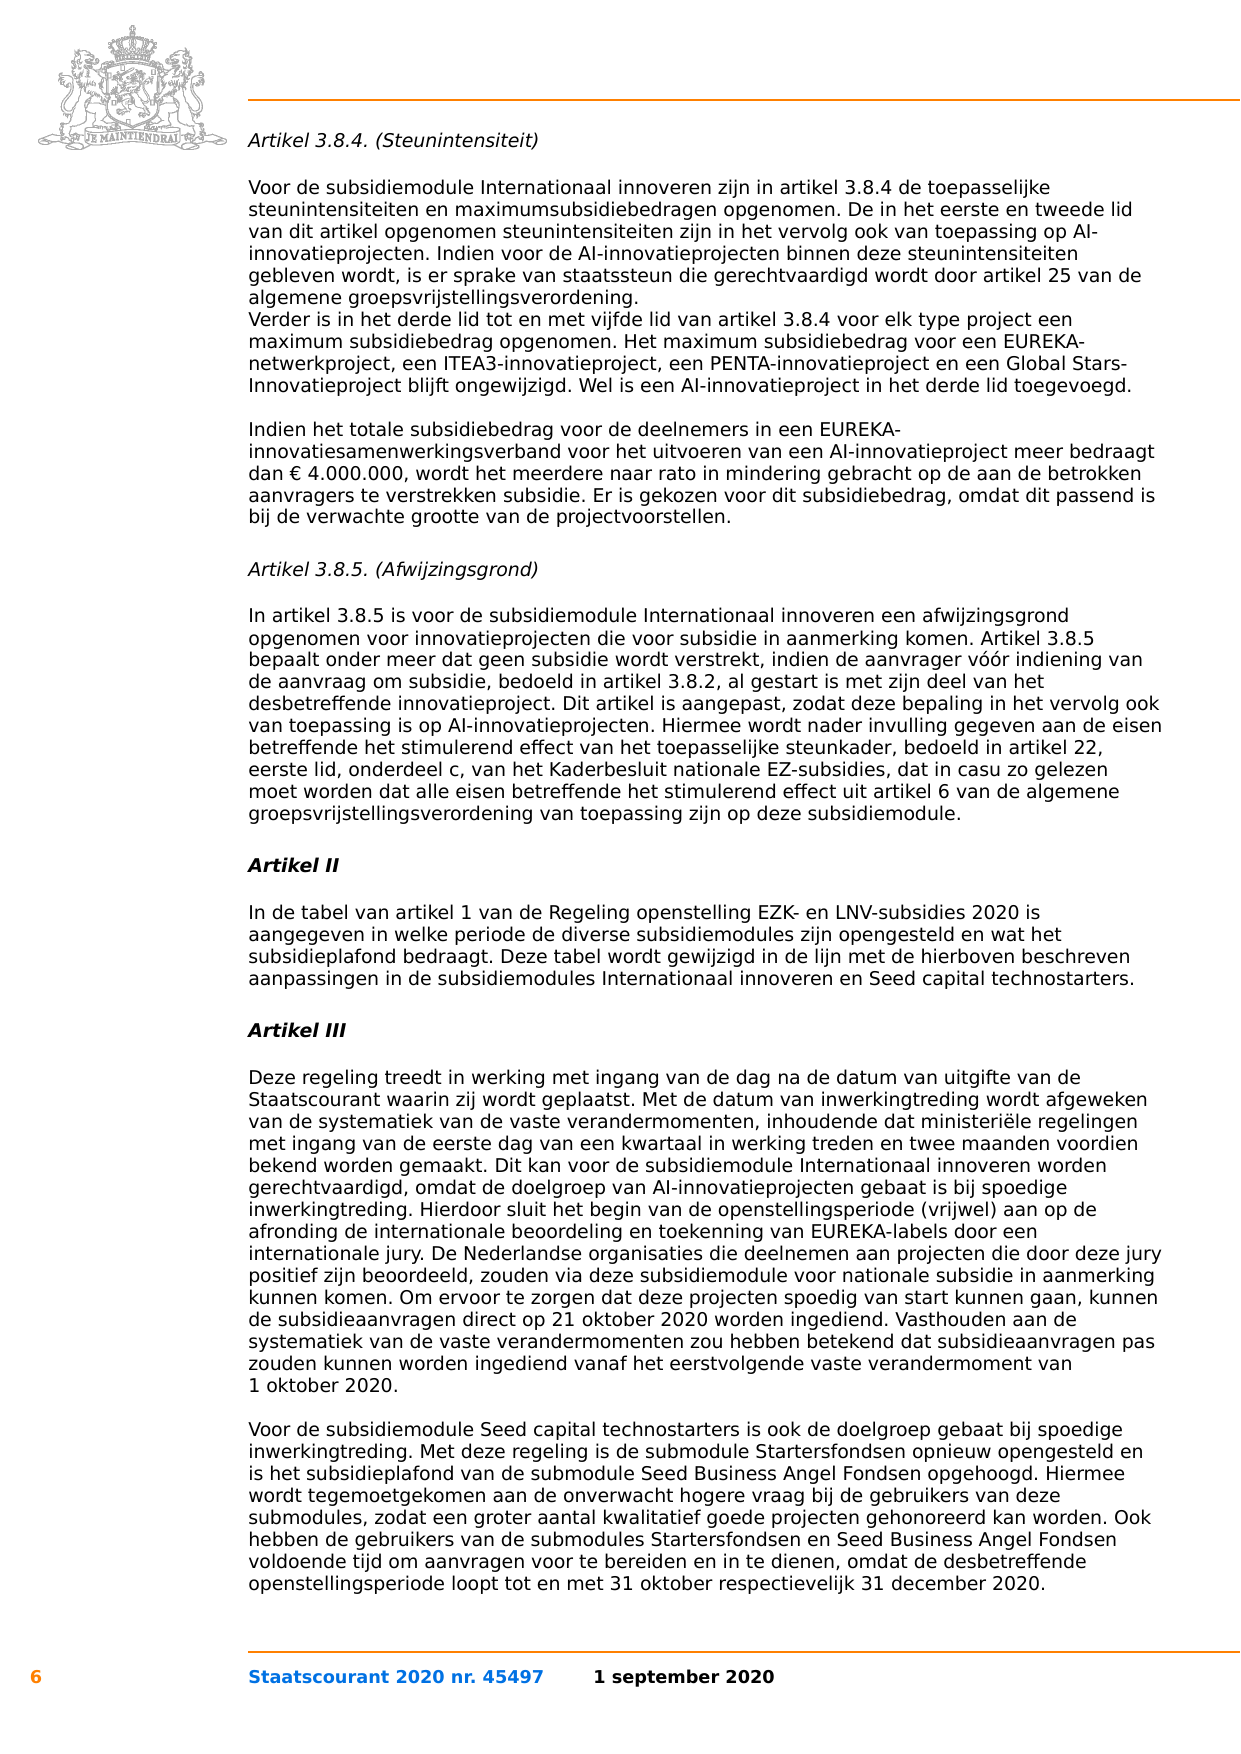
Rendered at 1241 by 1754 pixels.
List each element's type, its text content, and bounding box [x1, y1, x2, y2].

text Voor de subsidiemodule Seed capital technostarters is ook de doelgroep gebaat bij spoedige inwerkingtreding. Met deze regeling is de submodule Startersfondsen opnieuw opengesteld en is het subsidieplafond van de submodule Seed Business Angel Fondsen opgehoogd. Hiermee wordt tegemoetgekomen aan de onverwacht hogere vraag bij de gebruikers van deze submodules, zodat een groter aantal kwalitatief goede projecten gehonoreerd kan worden. Ook hebben de gebruikers van de submodules Startersfondsen en Seed Business Angel Fondsen voldoende tijd om aanvragen voor te bereiden en in te dienen, omdat de desbetreffende openstellingsperiode loopt tot en met 31 oktober respectievelijk 31 december 2020. [248, 1419, 1163, 1594]
subtitle Artikel II [248, 855, 1163, 877]
text In artikel 3.8.5 is voor de subsidiemodule Internationaal innoveren een afwijzingsgrond opgenomen voor innovatieprojecten die voor subsidie in aanmerking komen. Artikel 3.8.5 bepaalt onder meer dat geen subsidie wordt verstrekt, indien de aanvrager vóór indiening van de aanvraag om subsidie, bedoeld in artikel 3.8.2, al gestart is met zijn deel van het desbetreffende innovatieproject. Dit artikel is aangepast, zodat deze bepaling in het vervolg ook van toepassing is op AI-innovatieprojecten. Hiermee wordt nader invulling gegeven aan de eisen betreffende het stimulerend effect van het toepasselijke steunkader, bedoeld in artikel 22, eerste lid, onderdeel c, van het Kaderbesluit nationale EZ-subsidies, dat in casu zo gelezen moet worden dat alle eisen betreffende het stimulerend effect uit artikel 6 van de algemene groepsvrijstellingsverordening van toepassing zijn op deze subsidiemodule. [248, 605, 1163, 825]
subtitle Artikel 3.8.5. (Afwijzingsgrond) [248, 558, 1163, 580]
text Indien het totale subsidiebedrag voor de deelnemers in een EUREKA-innovatiesamenwerkingsverband voor het uitvoeren van een AI-innovatieproject meer bedraagt dan € 4.000.000, wordt het meerdere naar rato in mindering gebracht op de aan de betrokken aanvragers te verstrekken subsidie. Er is gekozen voor dit subsidiebedrag, omdat dit passend is bij de verwachte grootte van de projectvoorstellen. [248, 418, 1163, 528]
subtitle Artikel 3.8.4. (Steunintensiteit) [248, 130, 1163, 152]
text Deze regeling treedt in werking met ingang van de dag na de datum van uitgifte van de Staatscourant waarin zij wordt geplaatst. Met de datum van inwerkingtreding wordt afgeweken van de systematiek van de vaste verandermomenten, inhoudende dat ministeriële regelingen met ingang van de eerste dag van een kwartaal in werking treden en twee maanden voordien bekend worden gemaakt. Dit kan voor de subsidiemodule Internationaal innoveren worden gerechtvaardigd, omdat de doelgroep van AI-innovatieprojecten gebaat is bij spoedige inwerkingtreding. Hierdoor sluit het begin van de openstellingsperiode (vrijwel) aan op de afronding de internationale beoordeling en toekenning van EUREKA-labels door een internationale jury. De Nederlandse organisaties die deelnemen aan projecten die door deze jury positief zijn beoordeeld, zouden via deze subsidiemodule voor nationale subsidie in aanmerking kunnen komen. Om ervoor te zorgen dat deze projecten spoedig van start kunnen gaan, kunnen de subsidieaanvragen direct op 21 oktober 2020 worden ingediend. Vasthouden aan de systematiek van de vaste verandermomenten zou hebben betekend dat subsidieaanvragen pas zouden kunnen worden ingediend vanaf het eerstvolgende vaste verandermoment van 1 oktober 2020. [248, 1067, 1163, 1397]
text Voor de subsidiemodule Internationaal innoveren zijn in artikel 3.8.4 de toepasselijke steunintensiteiten en maximumsubsidiebedragen opgenomen. De in het eerste en tweede lid van dit artikel opgenomen steunintensiteiten zijn in het vervolg ook van toepassing op AI-innovatieprojecten. Indien voor de AI-innovatieprojecten binnen deze steunintensiteiten gebleven wordt, is er sprake van staatssteun die gerechtvaardigd wordt door artikel 25 van de algemene groepsvrijstellingsverordening. [248, 177, 1163, 309]
picture [38, 25, 227, 150]
subtitle Artikel III [248, 1020, 1163, 1042]
text In de tabel van artikel 1 van de Regeling openstelling EZK- en LNV-subsidies 2020 is aangegeven in welke periode de diverse subsidiemodules zijn opengesteld en wat het subsidieplafond bedraagt. Deze tabel wordt gewijzigd in de lijn met de hierboven beschreven aanpassingen in de subsidiemodules Internationaal innoveren en Seed capital technostarters. [248, 902, 1163, 990]
text Verder is in het derde lid tot en met vijfde lid van artikel 3.8.4 voor elk type project een maximum subsidiebedrag opgenomen. Het maximum subsidiebedrag voor een EUREKA-netwerkproject, een ITEA3-innovatieproject, een PENTA-innovatieproject en een Global Stars-Innovatieproject blijft ongewijzigd. Wel is een AI-innovatieproject in het derde lid toegevoegd. [248, 309, 1163, 397]
